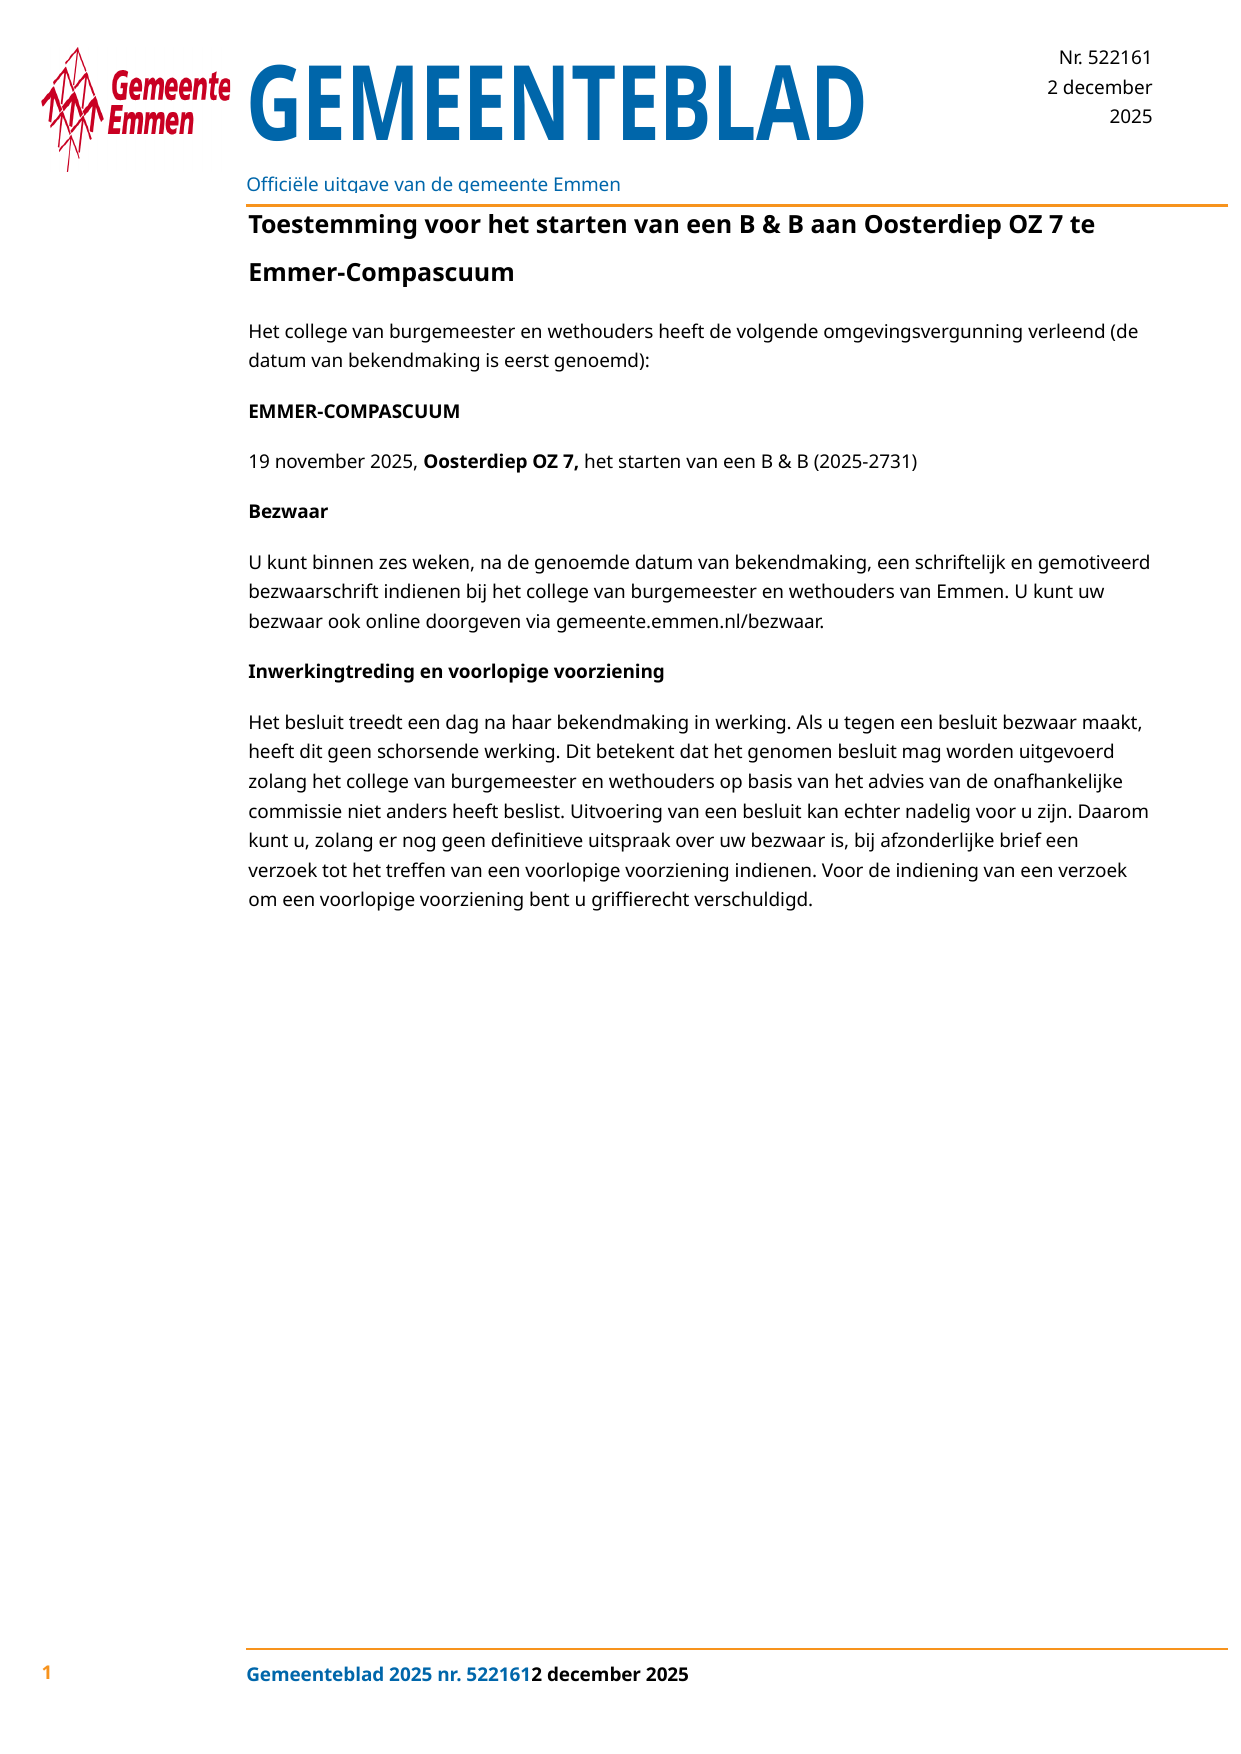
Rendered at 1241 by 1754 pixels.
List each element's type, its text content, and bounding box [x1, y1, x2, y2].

text Inwerkingtreding en voorlopige voorziening [248, 659, 1152, 684]
text Bezwaar [248, 499, 1152, 524]
text Het besluit treedt een dag na haar bekendmaking in werking. Als u tegen een besluit bezwaar maakt, heeft dit geen schorsende werking. Dit betekent dat het genomen besluit mag worden uitgevoerd zolang het college van burgemeester en wethouders op basis van het advies van de onafhankelijke commissie niet anders heeft beslist. Uitvoering van een besluit kan echter nadelig voor u zijn. Daarom kunt u, zolang er nog geen definitieve uitspraak over uw bezwaar is, bij afzonderlijke brief een verzoek tot het treffen van een voorlopige voorziening indienen. Voor de indiening van een verzoek om een voorlopige voorziening bent u griffierecht verschuldigd. [248, 709, 1152, 912]
text 19 november 2025, Oosterdiep OZ 7, het starten van een B & B (2025-2731) [248, 448, 1152, 474]
picture [41, 47, 231, 172]
text EMMER-COMPASCUUM [248, 398, 1152, 424]
text U kunt binnen zes weken, na de genoemde datum van bekendmaking, een schriftelijk en gemotiveerd bezwaarschrift indienen bij het college van burgemeester en wethouders van Emmen. U kunt uw bezwaar ook online doorgeven via gemeente.emmen.nl/bezwaar. [248, 549, 1152, 634]
text Het college van burgemeester en wethouders heeft de volgende omgevingsvergunning verleend (de datum van bekendmaking is eerst genoemd): [248, 318, 1152, 373]
text Toestemming voor het starten van een B & B aan Oosterdiep OZ 7 te Emmer-Compascuum [248, 207, 1152, 288]
